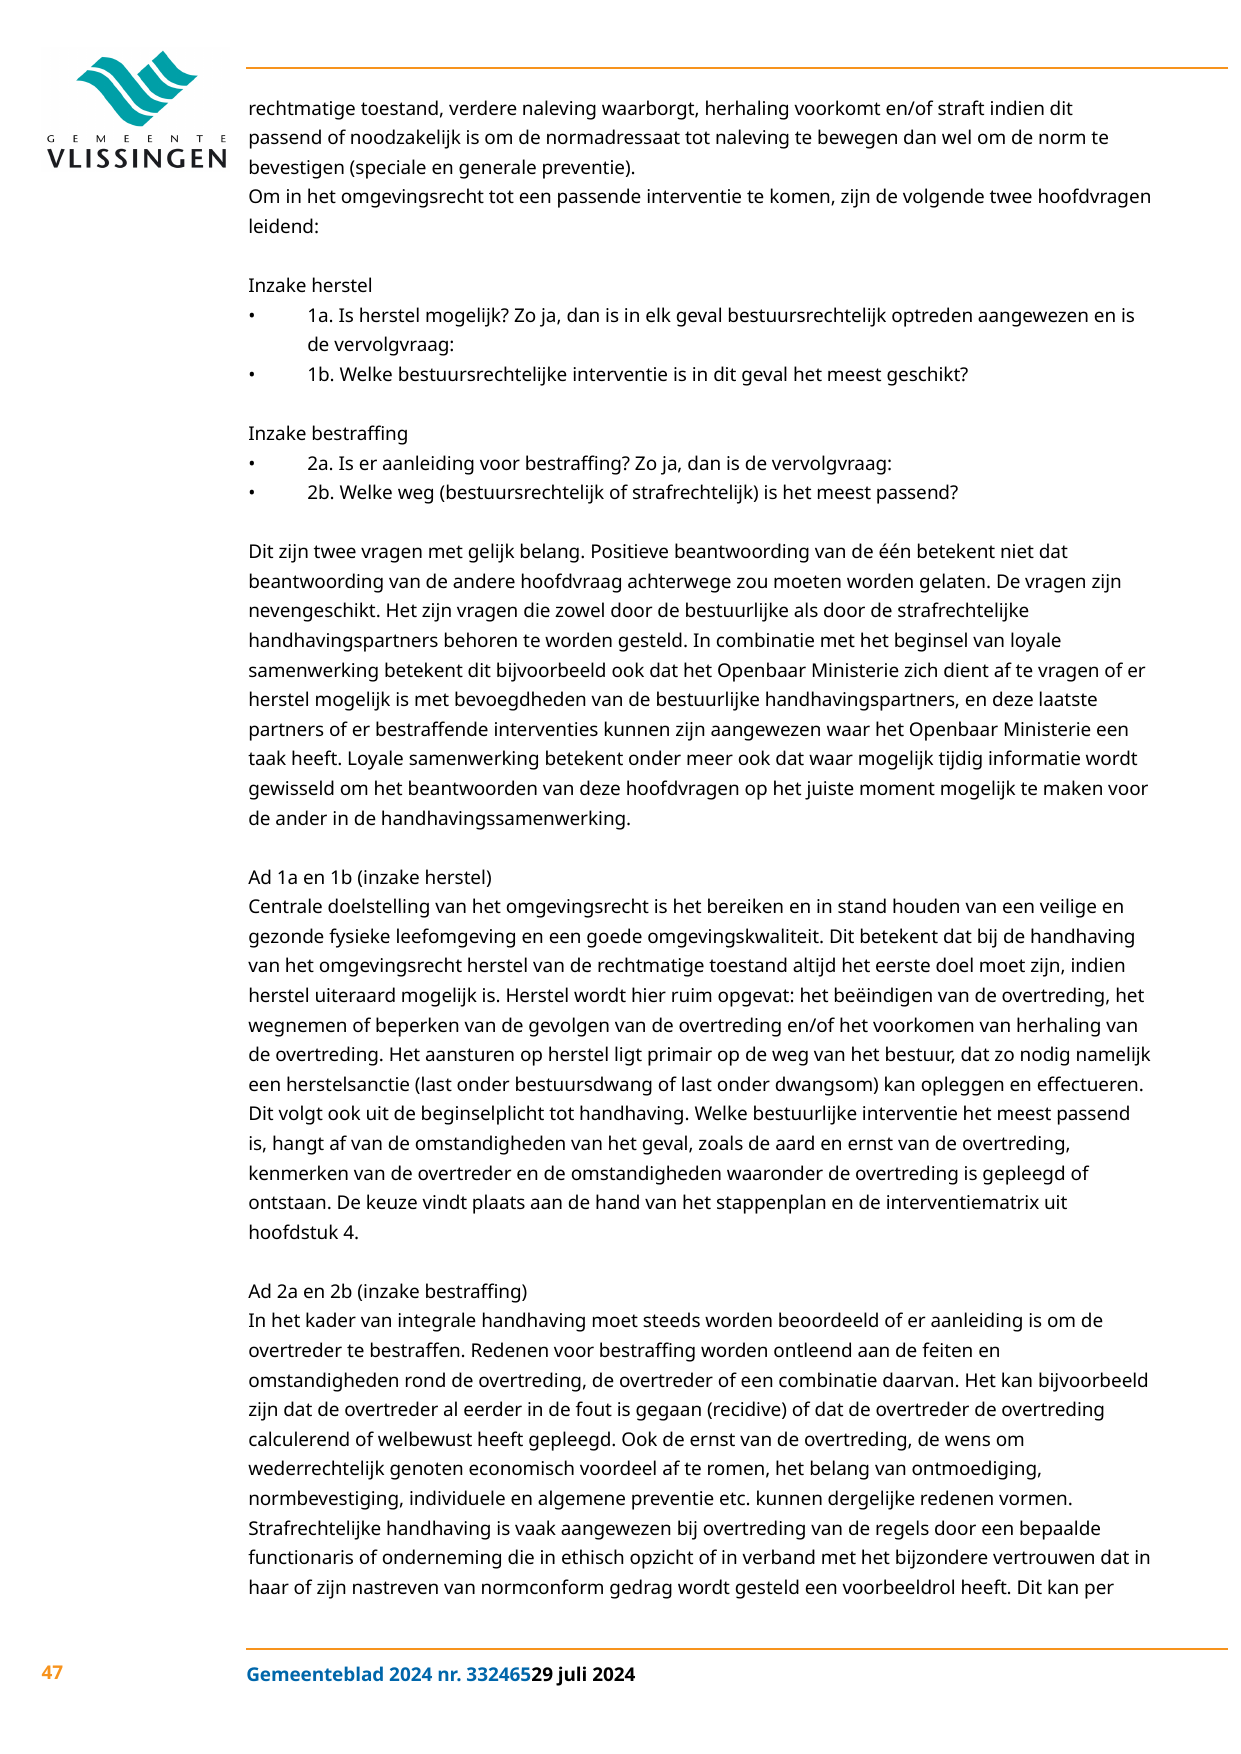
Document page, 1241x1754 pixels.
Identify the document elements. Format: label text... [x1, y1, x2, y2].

picture [41, 47, 231, 172]
text Inzake herstel [248, 272, 1152, 298]
text Om in het omgevingsrecht tot een passende interventie te komen, zijn de volgende twee hoofdvragen leidend: [248, 183, 1152, 239]
text Inzake bestraffing [248, 420, 1152, 446]
text rechtmatige toestand, verdere naleving waarborgt, herhaling voorkomt en/of straft indien dit passend of noodzakelijk is om de normadressaat tot naleving te bewegen dan wel om de norm te bevestigen (speciale en generale preventie). [248, 95, 1152, 180]
list 1a. Is herstel mogelijk? Zo ja, dan is in elk geval bestuursrechtelijk optreden aangewezen en is de vervolgvraag: [248, 302, 1152, 357]
list 2a. Is er aanleiding voor bestraffing? Zo ja, dan is de vervolgvraag: [248, 450, 1152, 476]
text In het kader van integrale handhaving moet steeds worden beoordeeld of er aanleiding is om de overtreder te bestraffen. Redenen voor bestraffing worden ontleend aan de feiten en omstandigheden rond de overtreding, de overtreder of een combinatie daarvan. Het kan bijvoorbeeld zijn dat de overtreder al eerder in de fout is gegaan (recidive) of dat de overtreder de overtreding calculerend of welbewust heeft gepleegd. Ook de ernst van de overtreding, de wens om wederrechtelijk genoten economisch voordeel af te romen, het belang van ontmoediging, normbevestiging, individuele en algemene preventie etc. kunnen dergelijke redenen vormen. [248, 1308, 1152, 1511]
list 2b. Welke weg (bestuursrechtelijk of strafrechtelijk) is het meest passend? [248, 479, 1152, 505]
list 1b. Welke bestuursrechtelijke interventie is in dit geval het meest geschikt? [248, 361, 1152, 387]
text Centrale doelstelling van het omgevingsrecht is het bereiken en in stand houden van een veilige en gezonde fysieke leefomgeving en een goede omgevingskwaliteit. Dit betekent dat bij de handhaving van het omgevingsrecht herstel van de rechtmatige toestand altijd het eerste doel moet zijn, indien herstel uiteraard mogelijk is. Herstel wordt hier ruim opgevat: het beëindigen van de overtreding, het wegnemen of beperken van de gevolgen van de overtreding en/of het voorkomen van herhaling van de overtreding. Het aansturen op herstel ligt primair op de weg van het bestuur, dat zo nodig namelijk een herstelsanctie (last onder bestuursdwang of last onder dwangsom) kan opleggen en effectueren. Dit volgt ook uit de beginselplicht tot handhaving. Welke bestuurlijke interventie het meest passend is, hangt af van de omstandigheden van het geval, zoals de aard en ernst van de overtreding, kenmerken van de overtreder en de omstandigheden waaronder de overtreding is gepleegd of ontstaan. De keuze vindt plaats aan de hand van het stappenplan en de interventiematrix uit hoofdstuk 4. [248, 893, 1152, 1245]
text Dit zijn twee vragen met gelijk belang. Positieve beantwoording van de één betekent niet dat beantwoording van de andere hoofdvraag achterwege zou moeten worden gelaten. De vragen zijn nevengeschikt. Het zijn vragen die zowel door de bestuurlijke als door de strafrechtelijke handhavingspartners behoren te worden gesteld. In combinatie met het beginsel van loyale samenwerking betekent dit bijvoorbeeld ook dat het Openbaar Ministerie zich dient af te vragen of er herstel mogelijk is met bevoegdheden van de bestuurlijke handhavingspartners, en deze laatste partners of er bestraffende interventies kunnen zijn aangewezen waar het Openbaar Ministerie een taak heeft. Loyale samenwerking betekent onder meer ook dat waar mogelijk tijdig informatie wordt gewisseld om het beantwoorden van deze hoofdvragen op het juiste moment mogelijk te maken voor de ander in de handhavingssamenwerking. [248, 538, 1152, 831]
text Strafrechtelijke handhaving is vaak aangewezen bij overtreding van de regels door een bepaalde functionaris of onderneming die in ethisch opzicht of in verband met het bijzondere vertrouwen dat in haar of zijn nastreven van normconform gedrag wordt gesteld een voorbeeldrol heeft. Dit kan per [248, 1515, 1152, 1600]
text Ad 2a en 2b (inzake bestraffing) [248, 1278, 1152, 1304]
text Ad 1a en 1b (inzake herstel) [248, 864, 1152, 890]
